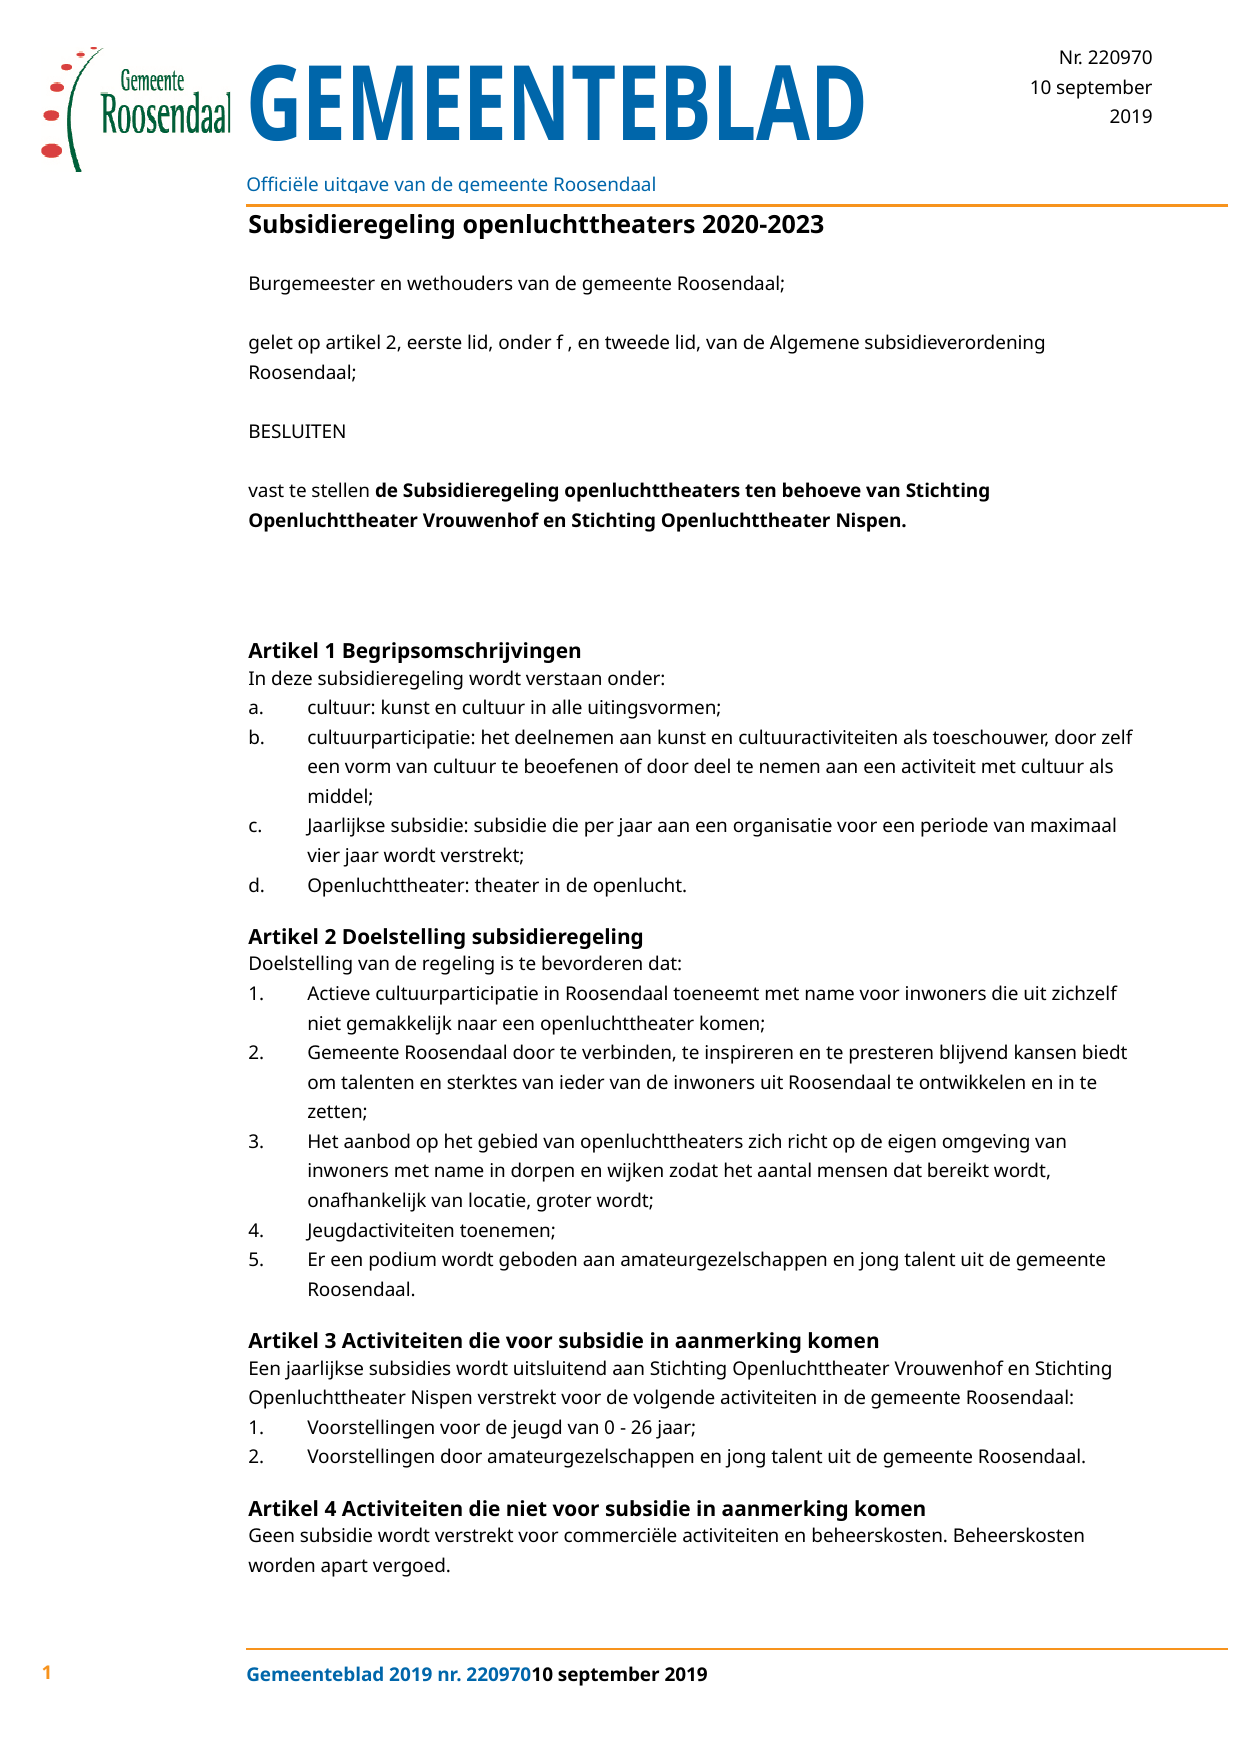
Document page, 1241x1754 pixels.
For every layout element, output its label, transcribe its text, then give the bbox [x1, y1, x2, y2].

list cultuur: kunst en cultuur in alle uitingsvormen; [248, 694, 1152, 720]
picture [41, 47, 231, 172]
text Geen subsidie wordt verstrekt voor commerciële activiteiten en beheerskosten. Beheerskosten worden apart vergoed. [248, 1522, 1152, 1578]
list Het aanbod op het gebied van openluchttheaters zich richt op de eigen omgeving van inwoners met name in dorpen en wijken zodat het aantal mensen dat bereikt wordt, onafhankelijk van locatie, groter wordt; [248, 1128, 1152, 1213]
text BESLUITEN [248, 418, 1152, 444]
text Artikel 4 Activiteiten die niet voor subsidie in aanmerking komen [248, 1494, 1152, 1522]
list cultuurparticipatie: het deelnemen aan kunst en cultuuractiviteiten als toeschouwer, door zelf een vorm van cultuur te beoefenen of door deel te nemen aan een activiteit met cultuur als middel; [248, 724, 1152, 809]
text Doelstelling van de regeling is te bevorderen dat: [248, 951, 1152, 976]
list Gemeente Roosendaal door te verbinden, te inspireren en te presteren blijvend kansen biedt om talenten en sterktes van ieder van de inwoners uit Roosendaal te ontwikkelen en in te zetten; [248, 1039, 1152, 1124]
text Artikel 1 Begripsomschrijvingen [248, 636, 1152, 665]
list Voorstellingen voor de jeugd van 0 - 26 jaar; [248, 1414, 1152, 1440]
list Openluchttheater: theater in de openlucht. [248, 872, 1152, 897]
text vast te stellen de Subsidieregeling openluchttheaters ten behoeve van Stichting Openluchttheater Vrouwenhof en Stichting Openluchttheater Nispen. [248, 477, 1152, 533]
text Subsidieregeling openluchttheaters 2020-2023 [248, 207, 1152, 241]
list Actieve cultuurparticipatie in Roosendaal toeneemt met name voor inwoners die uit zichzelf niet gemakkelijk naar een openluchttheater komen; [248, 980, 1152, 1036]
list Jaarlijkse subsidie: subsidie die per jaar aan een organisatie voor een periode van maximaal vier jaar wordt verstrekt; [248, 813, 1152, 868]
list Jeugdactiviteiten toenemen; [248, 1217, 1152, 1243]
text gelet op artikel 2, eerste lid, onder f , en tweede lid, van de Algemene subsidieverordening Roosendaal; [248, 329, 1152, 385]
text Een jaarlijkse subsidies wordt uitsluitend aan Stichting Openluchttheater Vrouwenhof en Stichting Openluchttheater Nispen verstrekt voor de volgende activiteiten in de gemeente Roosendaal: [248, 1355, 1152, 1410]
text Artikel 3 Activiteiten die voor subsidie in aanmerking komen [248, 1326, 1152, 1355]
text In deze subsidieregeling wordt verstaan onder: [248, 665, 1152, 690]
text Artikel 2 Doelstelling subsidieregeling [248, 922, 1152, 951]
list Er een podium wordt geboden aan amateurgezelschappen en jong talent uit de gemeente Roosendaal. [248, 1246, 1152, 1302]
text Burgemeester en wethouders van de gemeente Roosendaal; [248, 270, 1152, 296]
list Voorstellingen door amateurgezelschappen en jong talent uit de gemeente Roosendaal. [248, 1444, 1152, 1469]
